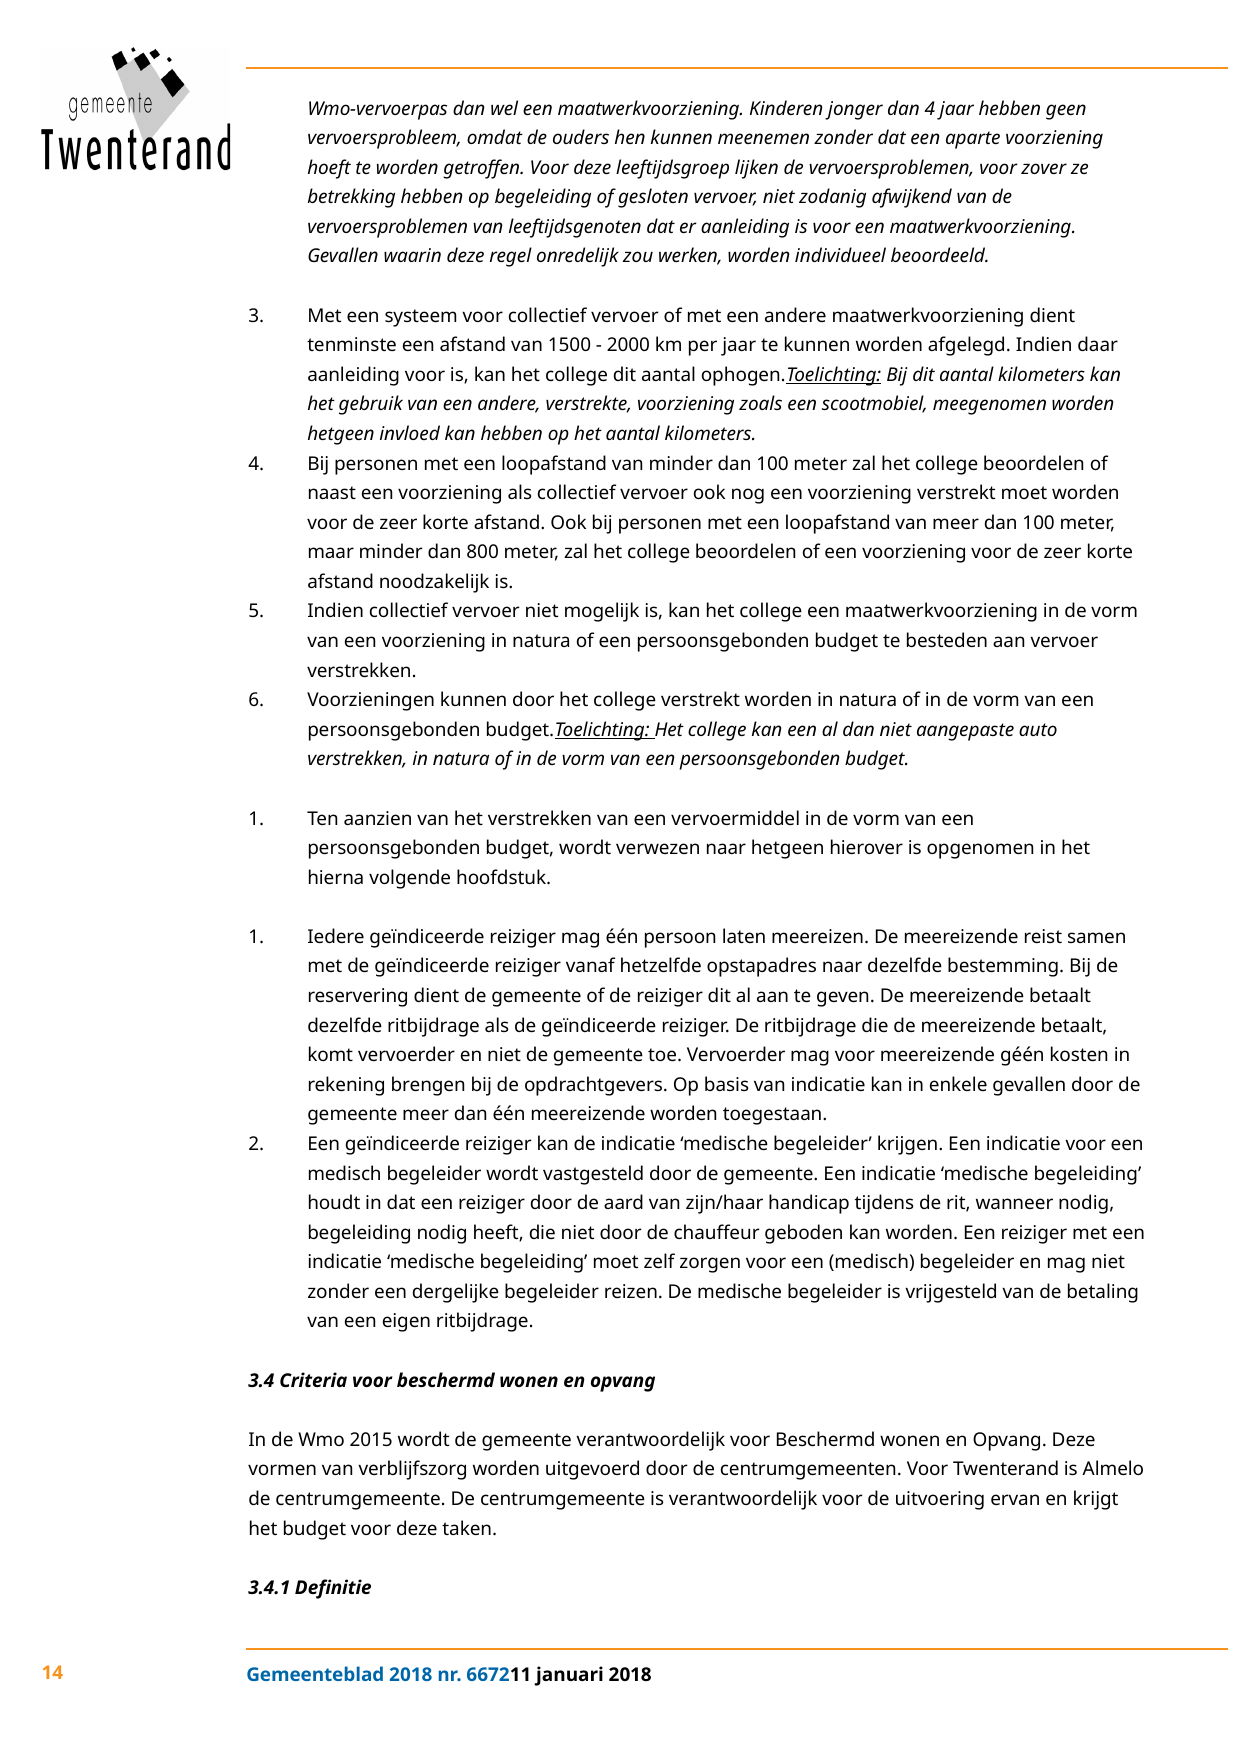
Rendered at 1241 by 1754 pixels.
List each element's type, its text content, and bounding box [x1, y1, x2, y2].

list Indien collectief vervoer niet mogelijk is, kan het college een maatwerkvoorziening in de vorm van een voorziening in natura of een persoonsgebonden budget te besteden aan vervoer verstrekken. [248, 598, 1152, 683]
text 3.4.1 Definitie [248, 1574, 1152, 1600]
list Een geïndiceerde reiziger kan de indicatie ‘medische begeleider’ krijgen. Een indicatie voor een medisch begeleider wordt vastgesteld door de gemeente. Een indicatie ‘medische begeleiding’ houdt in dat een reiziger door de aard van zijn/haar handicap tijdens de rit, wanneer nodig, begeleiding nodig heeft, die niet door de chauffeur geboden kan worden. Een reiziger met een indicatie ‘medische begeleiding’ moet zelf zorgen voor een (medisch) begeleider en mag niet zonder een dergelijke begeleider reizen. De medische begeleider is vrijgesteld van de betaling van een eigen ritbijdrage. [248, 1130, 1152, 1333]
list Wmo-vervoerpas dan wel een maatwerkvoorziening. Kinderen jonger dan 4 jaar hebben geen vervoersprobleem, omdat de ouders hen kunnen meenemen zonder dat een aparte voorziening hoeft te worden getroffen. Voor deze leeftijdsgroep lijken de vervoersproblemen, voor zover ze betrekking hebben op begeleiding of gesloten vervoer, niet zodanig afwijkend van de vervoersproblemen van leeftijdsgenoten dat er aanleiding is voor een maatwerkvoorziening. [248, 95, 1152, 239]
list Ten aanzien van het verstrekken van een vervoermiddel in de vorm van een persoonsgebonden budget, wordt verwezen naar hetgeen hierover is opgenomen in het hierna volgende hoofdstuk. [248, 805, 1152, 890]
picture [41, 47, 231, 172]
list Iedere geïndiceerde reiziger mag één persoon laten meereizen. De meereizende reist samen met de geïndiceerde reiziger vanaf hetzelfde opstapadres naar dezelfde bestemming. Bij de reservering dient de gemeente of de reiziger dit al aan te geven. De meereizende betaalt dezelfde ritbijdrage als de geïndiceerde reiziger. De ritbijdrage die de meereizende betaalt, komt vervoerder en niet de gemeente toe. Vervoerder mag voor meereizende géén kosten in rekening brengen bij de opdrachtgevers. Op basis van indicatie kan in enkele gevallen door de gemeente meer dan één meereizende worden toegestaan. [248, 923, 1152, 1126]
list Voorzieningen kunnen door het college verstrekt worden in natura of in de vorm van een persoonsgebonden budget.Toelichting: Het college kan een al dan niet aangepaste auto verstrekken, in natura of in de vorm van een persoonsgebonden budget. [248, 686, 1152, 771]
list Met een systeem voor collectief vervoer of met een andere maatwerkvoorziening dient tenminste een afstand van 1500 - 2000 km per jaar te kunnen worden afgelegd. Indien daar aanleiding voor is, kan het college dit aantal ophogen.Toelichting: Bij dit aantal kilometers kan het gebruik van een andere, verstrekte, voorziening zoals een scootmobiel, meegenomen worden hetgeen invloed kan hebben op het aantal kilometers. [248, 302, 1152, 446]
text In de Wmo 2015 wordt de gemeente verantwoordelijk voor Beschermd wonen en Opvang. Deze vormen van verblijfszorg worden uitgevoerd door de centrumgemeenten. Voor Twenterand is Almelo de centrumgemeente. De centrumgemeente is verantwoordelijk voor de uitvoering ervan en krijgt het budget voor deze taken. [248, 1426, 1152, 1541]
list Bij personen met een loopafstand van minder dan 100 meter zal het college beoordelen of naast een voorziening als collectief vervoer ook nog een voorziening verstrekt moet worden voor de zeer korte afstand. Ook bij personen met een loopafstand van meer dan 100 meter, maar minder dan 800 meter, zal het college beoordelen of een voorziening voor de zeer korte afstand noodzakelijk is. [248, 450, 1152, 594]
text 3.4 Criteria voor beschermd wonen en opvang [248, 1367, 1152, 1393]
list Gevallen waarin deze regel onredelijk zou werken, worden individueel beoordeeld. [248, 243, 1152, 268]
